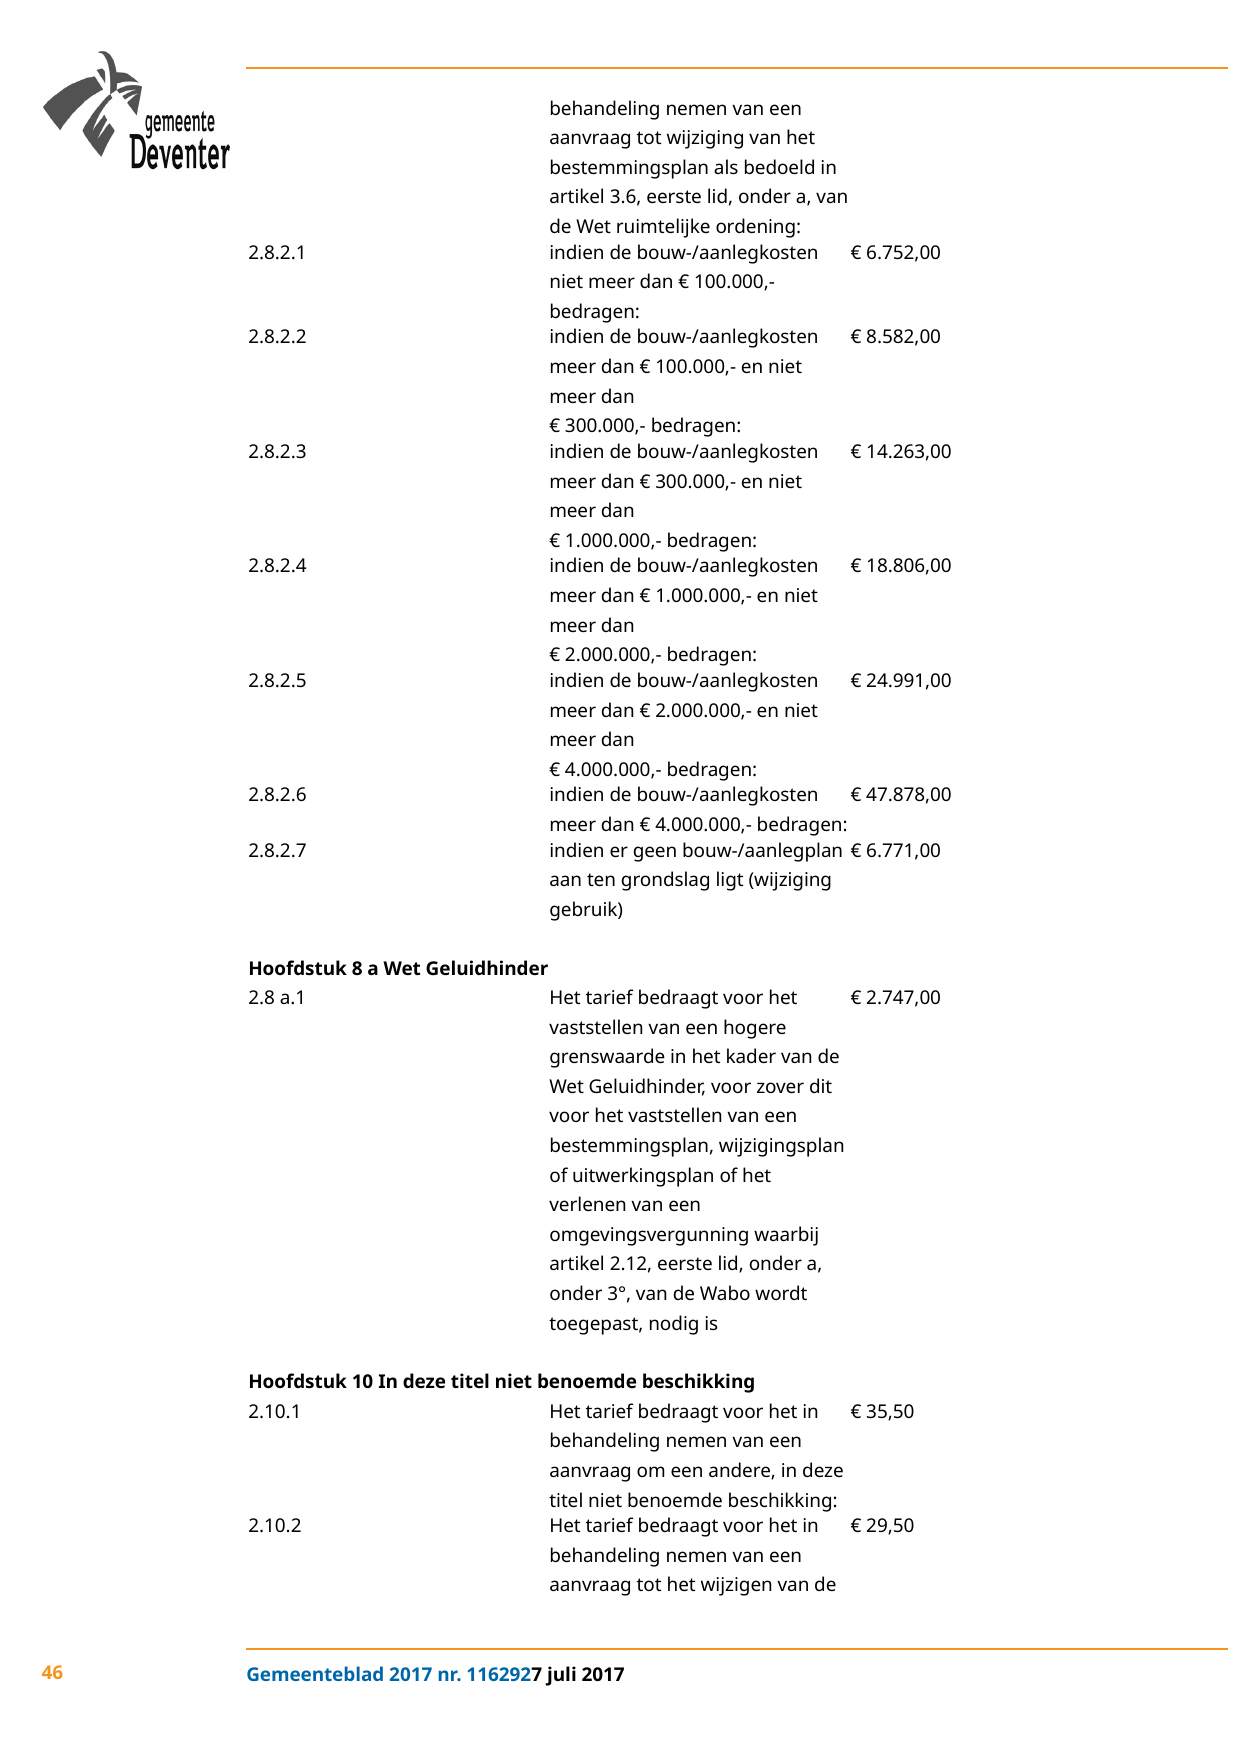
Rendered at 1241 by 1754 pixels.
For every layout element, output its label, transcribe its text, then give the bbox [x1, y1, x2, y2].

table_cell 2.8.2.7 [248, 837, 549, 922]
table_header Het tarief bedraagt voor het in behandeling nemen van een aanvraag om een andere, in deze titel niet benoemde beschikking: [549, 1398, 850, 1512]
picture [41, 47, 231, 172]
table_cell € 18.806,00 [850, 553, 1152, 667]
table_cell [850, 95, 1152, 239]
table_cell 2.8.2.4 [248, 553, 549, 667]
table_cell indien de bouw-/aanlegkosten meer dan € 100.000,- en niet meer dan € 300.000,- bedragen: [549, 324, 850, 438]
table_cell € 8.582,00 [850, 324, 1152, 438]
table_cell € 6.771,00 [850, 837, 1152, 922]
table_cell indien er geen bouw-/aanlegplan aan ten grondslag ligt (wijziging gebruik) [549, 837, 850, 922]
table_cell 2.8.2.1 [248, 239, 549, 324]
table_cell € 29,50 [850, 1513, 1152, 1597]
table_header Het tarief bedraagt voor het vaststellen van een hogere grenswaarde in het kader van de Wet Geluidhinder, voor zover dit voor het vaststellen van een bestemmingsplan, wijzigingsplan of uitwerkingsplan of het verlenen van een omgevingsvergunning waarbij artikel 2.12, eerste lid, onder a, onder 3°, van de Wabo wordt toegepast, nodig is [549, 984, 850, 1336]
table_cell 2.10.2 [248, 1513, 549, 1597]
table_header € 35,50 [850, 1398, 1152, 1512]
table_cell 2.8.2.2 [248, 324, 549, 438]
table_header 2.8 a.1 [248, 984, 549, 1336]
table_cell € 24.991,00 [850, 667, 1152, 782]
table_header € 2.747,00 [850, 984, 1152, 1336]
table_cell behandeling nemen van een aanvraag tot wijziging van het bestemmingsplan als bedoeld in artikel 3.6, eerste lid, onder a, van de Wet ruimtelijke ordening: [549, 95, 850, 239]
table_cell Het tarief bedraagt voor het in behandeling nemen van een aanvraag tot het wijzigen van de [549, 1513, 850, 1597]
table_cell indien de bouw-/aanlegkosten meer dan € 300.000,- en niet meer dan € 1.000.000,- bedragen: [549, 438, 850, 553]
table_cell indien de bouw-/aanlegkosten meer dan € 2.000.000,- en niet meer dan € 4.000.000,- bedragen: [549, 667, 850, 782]
table_cell € 47.878,00 [850, 782, 1152, 837]
text Hoofdstuk 10 In deze titel niet benoemde beschikking [248, 1368, 1152, 1394]
table_header 2.10.1 [248, 1398, 549, 1512]
table_cell 2.8.2.5 [248, 667, 549, 782]
table_cell 2.8.2.3 [248, 438, 549, 553]
table_cell € 14.263,00 [850, 438, 1152, 553]
table_cell indien de bouw-/aanlegkosten niet meer dan € 100.000,- bedragen: [549, 239, 850, 324]
table_cell 2.8.2.6 [248, 782, 549, 837]
table_cell € 6.752,00 [850, 239, 1152, 324]
table_cell indien de bouw-/aanlegkosten meer dan € 4.000.000,- bedragen: [549, 782, 850, 837]
text Hoofdstuk 8 a Wet Geluidhinder [248, 955, 1152, 980]
table_cell [248, 95, 549, 239]
table_cell indien de bouw-/aanlegkosten meer dan € 1.000.000,- en niet meer dan € 2.000.000,- bedragen: [549, 553, 850, 667]
